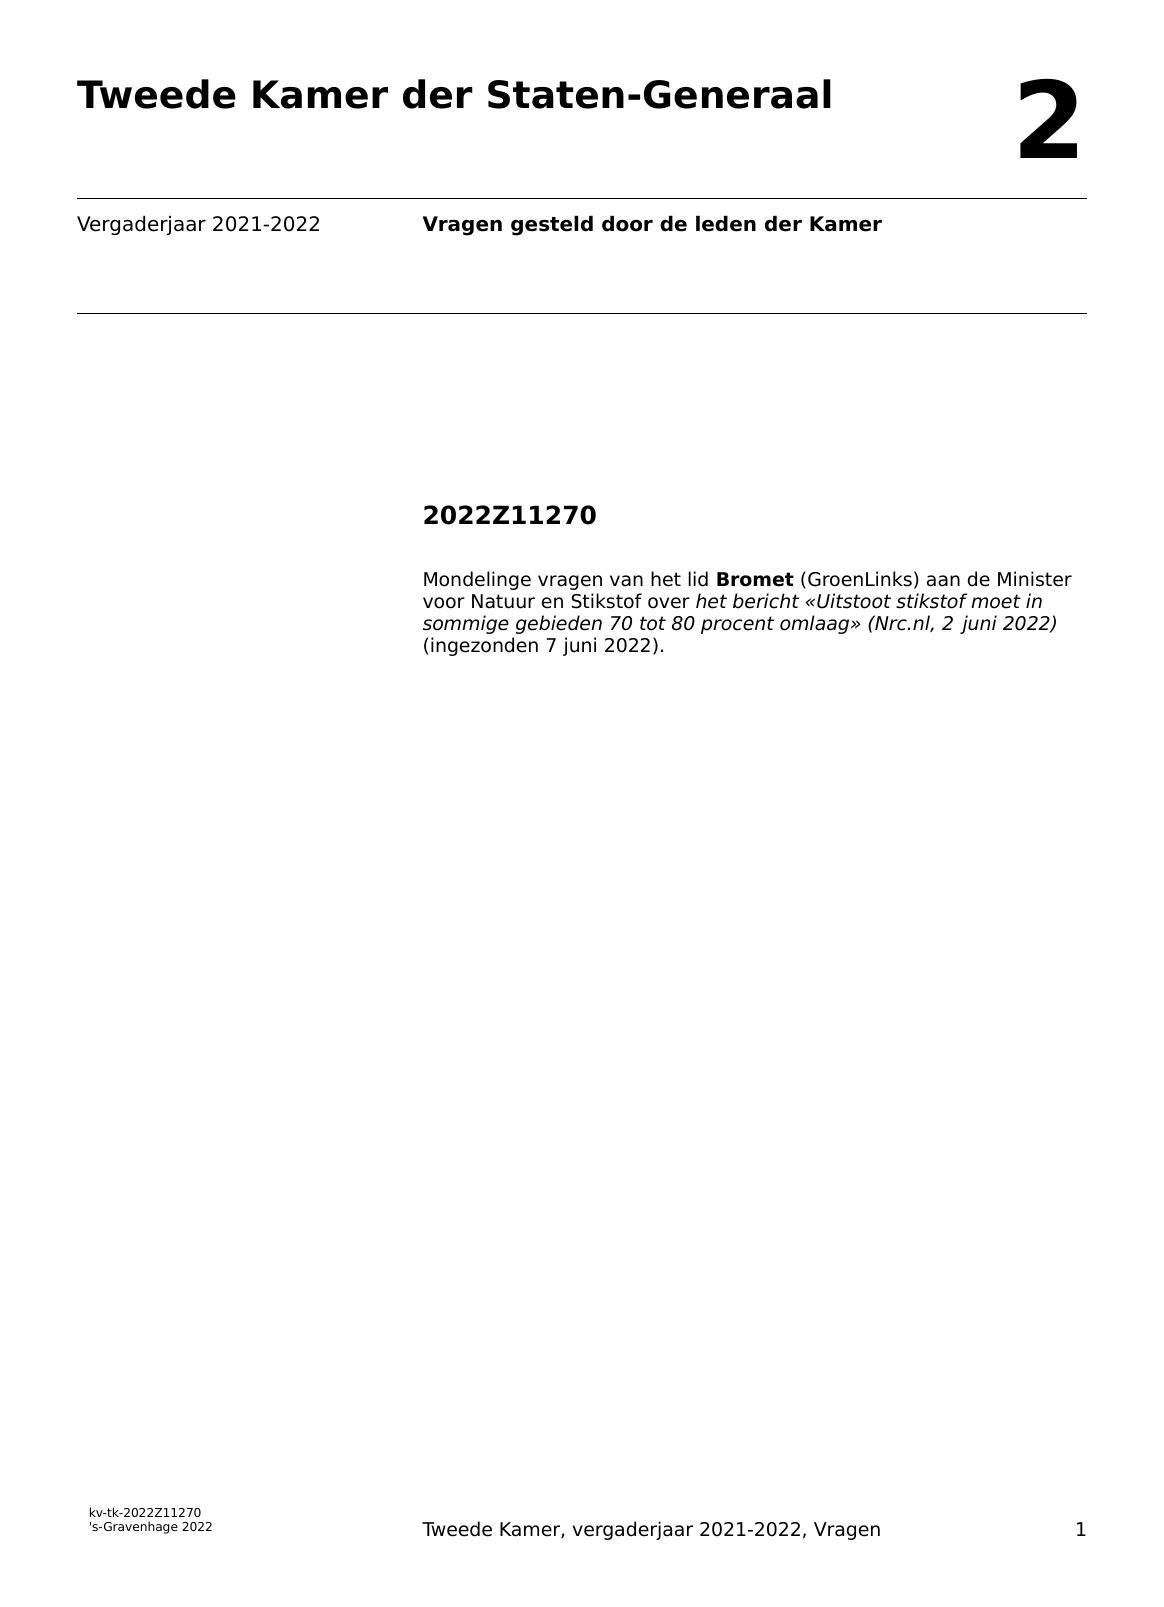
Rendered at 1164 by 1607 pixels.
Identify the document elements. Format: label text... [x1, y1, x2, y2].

table_header Tweede Kamer der Staten-Generaal [77, 59, 886, 198]
text 's-Gravenhage 2022 [88, 1520, 323, 1534]
text 2022Z11270 [422, 501, 1087, 531]
table_cell Vergaderjaar 2021-2022 [77, 199, 422, 313]
table_cell Vragen gesteld door de leden der Kamer [422, 199, 1087, 313]
table_header 2 [886, 59, 1087, 198]
text Mondelinge vragen van het lid Bromet (GroenLinks) aan de Minister voor Natuur en Stikstof over het bericht «Uitstoot stikstof moet in sommige gebieden 70 tot 80 procent omlaag» (Nrc.nl, 2 juni 2022) (ingezonden 7 juni 2022). [422, 569, 1087, 657]
text kv-tk-2022Z11270 [88, 1506, 323, 1520]
